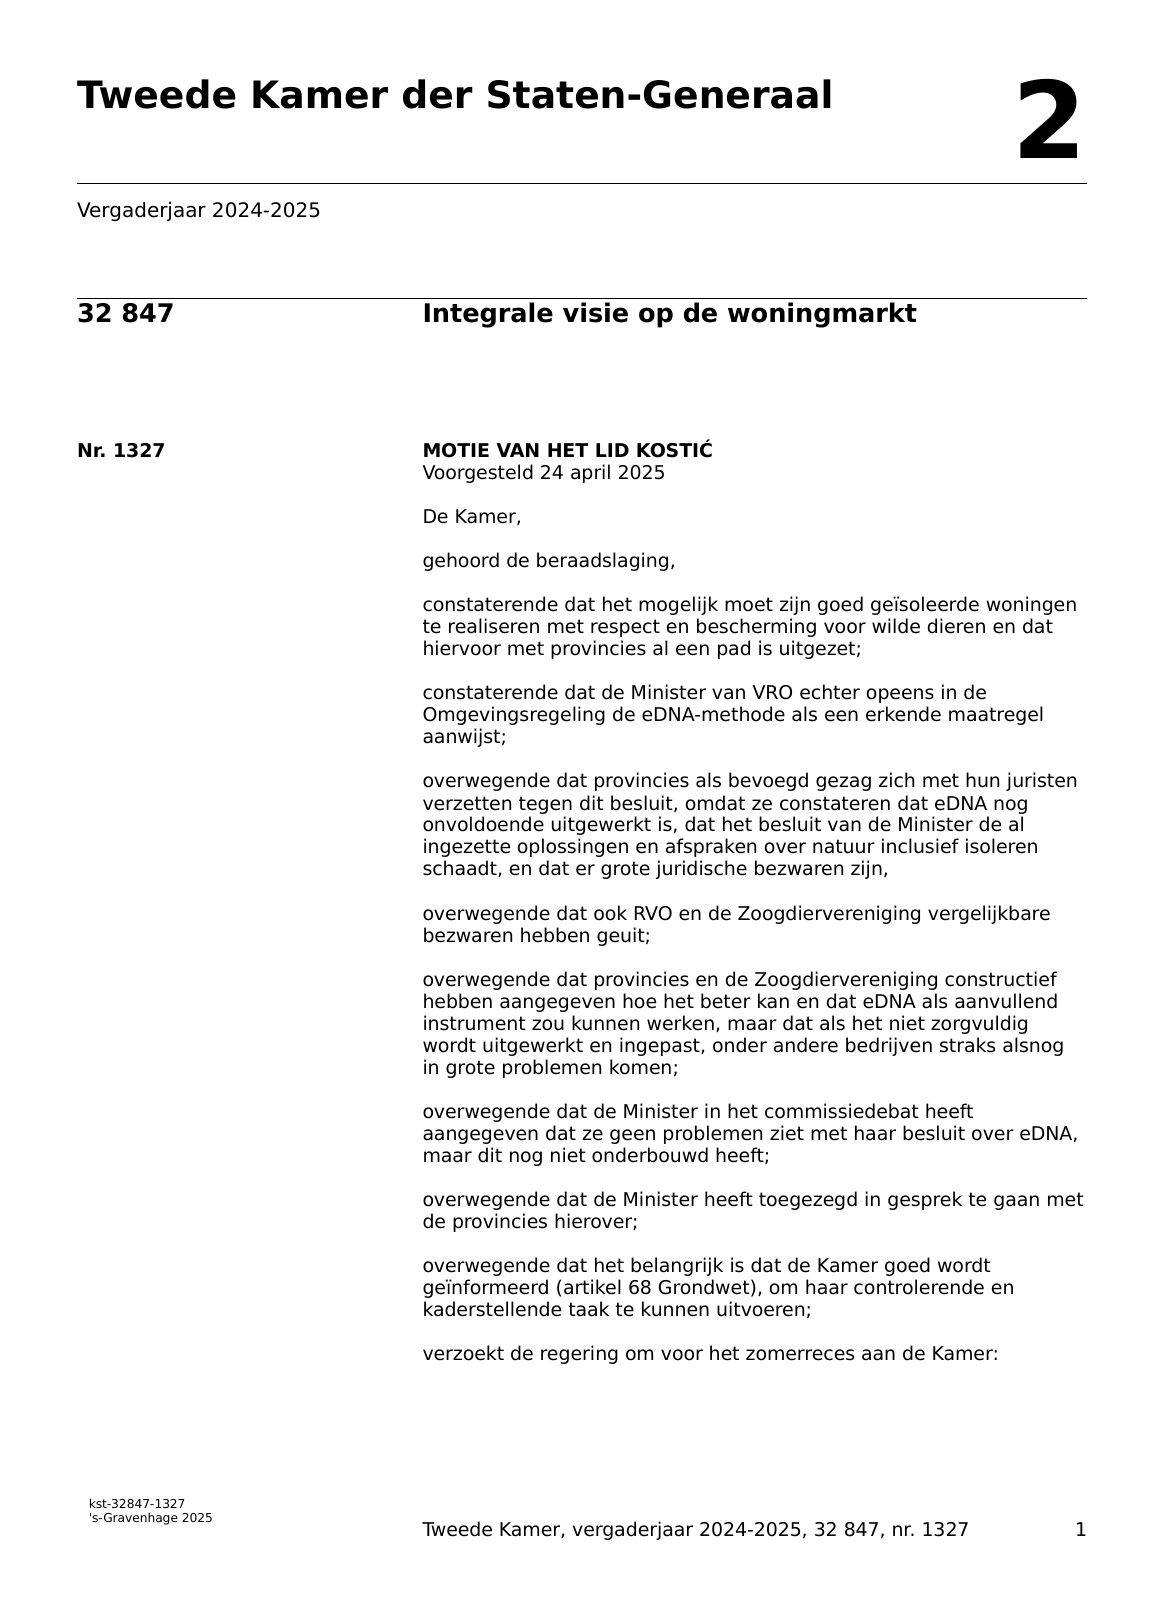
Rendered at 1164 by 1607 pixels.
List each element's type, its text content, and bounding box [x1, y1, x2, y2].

table_header Tweede Kamer der Staten-Generaal [77, 59, 886, 183]
text overwegende dat provincies en de Zoogdiervereniging constructief hebben aangegeven hoe het beter kan en dat eDNA als aanvullend instrument zou kunnen werken, maar dat als het niet zorgvuldig wordt uitgewerkt en ingepast, onder andere bedrijven straks alsnog in grote problemen komen; [422, 969, 1087, 1078]
text constaterende dat de Minister van VRO echter opeens in de Omgevingsregeling de eDNA-methode als een erkende maatregel aanwijst; [422, 682, 1087, 748]
text 's-Gravenhage 2025 [88, 1511, 323, 1525]
subtitle 32 847 Integrale visie op de woningmarkt [77, 299, 1087, 329]
text overwegende dat provincies als bevoegd gezag zich met hun juristen verzetten tegen dit besluit, omdat ze constateren dat eDNA nog onvoldoende uitgewerkt is, dat het besluit van de Minister de al ingezette oplossingen en afspraken over natuur inclusief isoleren schaadt, en dat er grote juridische bezwaren zijn, [422, 770, 1087, 880]
table_cell Vergaderjaar 2024-2025 [77, 184, 1087, 298]
text overwegende dat het belangrijk is dat de Kamer goed wordt geïnformeerd (artikel 68 Grondwet), om haar controlerende en kaderstellende taak te kunnen uitvoeren; [422, 1255, 1087, 1321]
subtitle Nr. 1327 MOTIE VAN HET LID KOSTIĆ [77, 440, 1087, 462]
text overwegende dat ook RVO en de Zoogdiervereniging vergelijkbare bezwaren hebben geuit; [422, 902, 1087, 946]
text overwegende dat de Minister in het commissiedebat heeft aangegeven dat ze geen problemen ziet met haar besluit over eDNA, maar dit nog niet onderbouwd heeft; [422, 1101, 1087, 1167]
table_header 2 [886, 59, 1087, 183]
text Voorgesteld 24 april 2025 [422, 462, 1087, 484]
text gehoord de beraadslaging, [422, 550, 1087, 572]
text verzoekt de regering om voor het zomerreces aan de Kamer: [422, 1343, 1087, 1365]
text De Kamer, [422, 506, 1087, 528]
text kst-32847-1327 [88, 1497, 323, 1511]
text overwegende dat de Minister heeft toegezegd in gesprek te gaan met de provincies hierover; [422, 1189, 1087, 1233]
text constaterende dat het mogelijk moet zijn goed geïsoleerde woningen te realiseren met respect en bescherming voor wilde dieren en dat hiervoor met provincies al een pad is uitgezet; [422, 594, 1087, 660]
